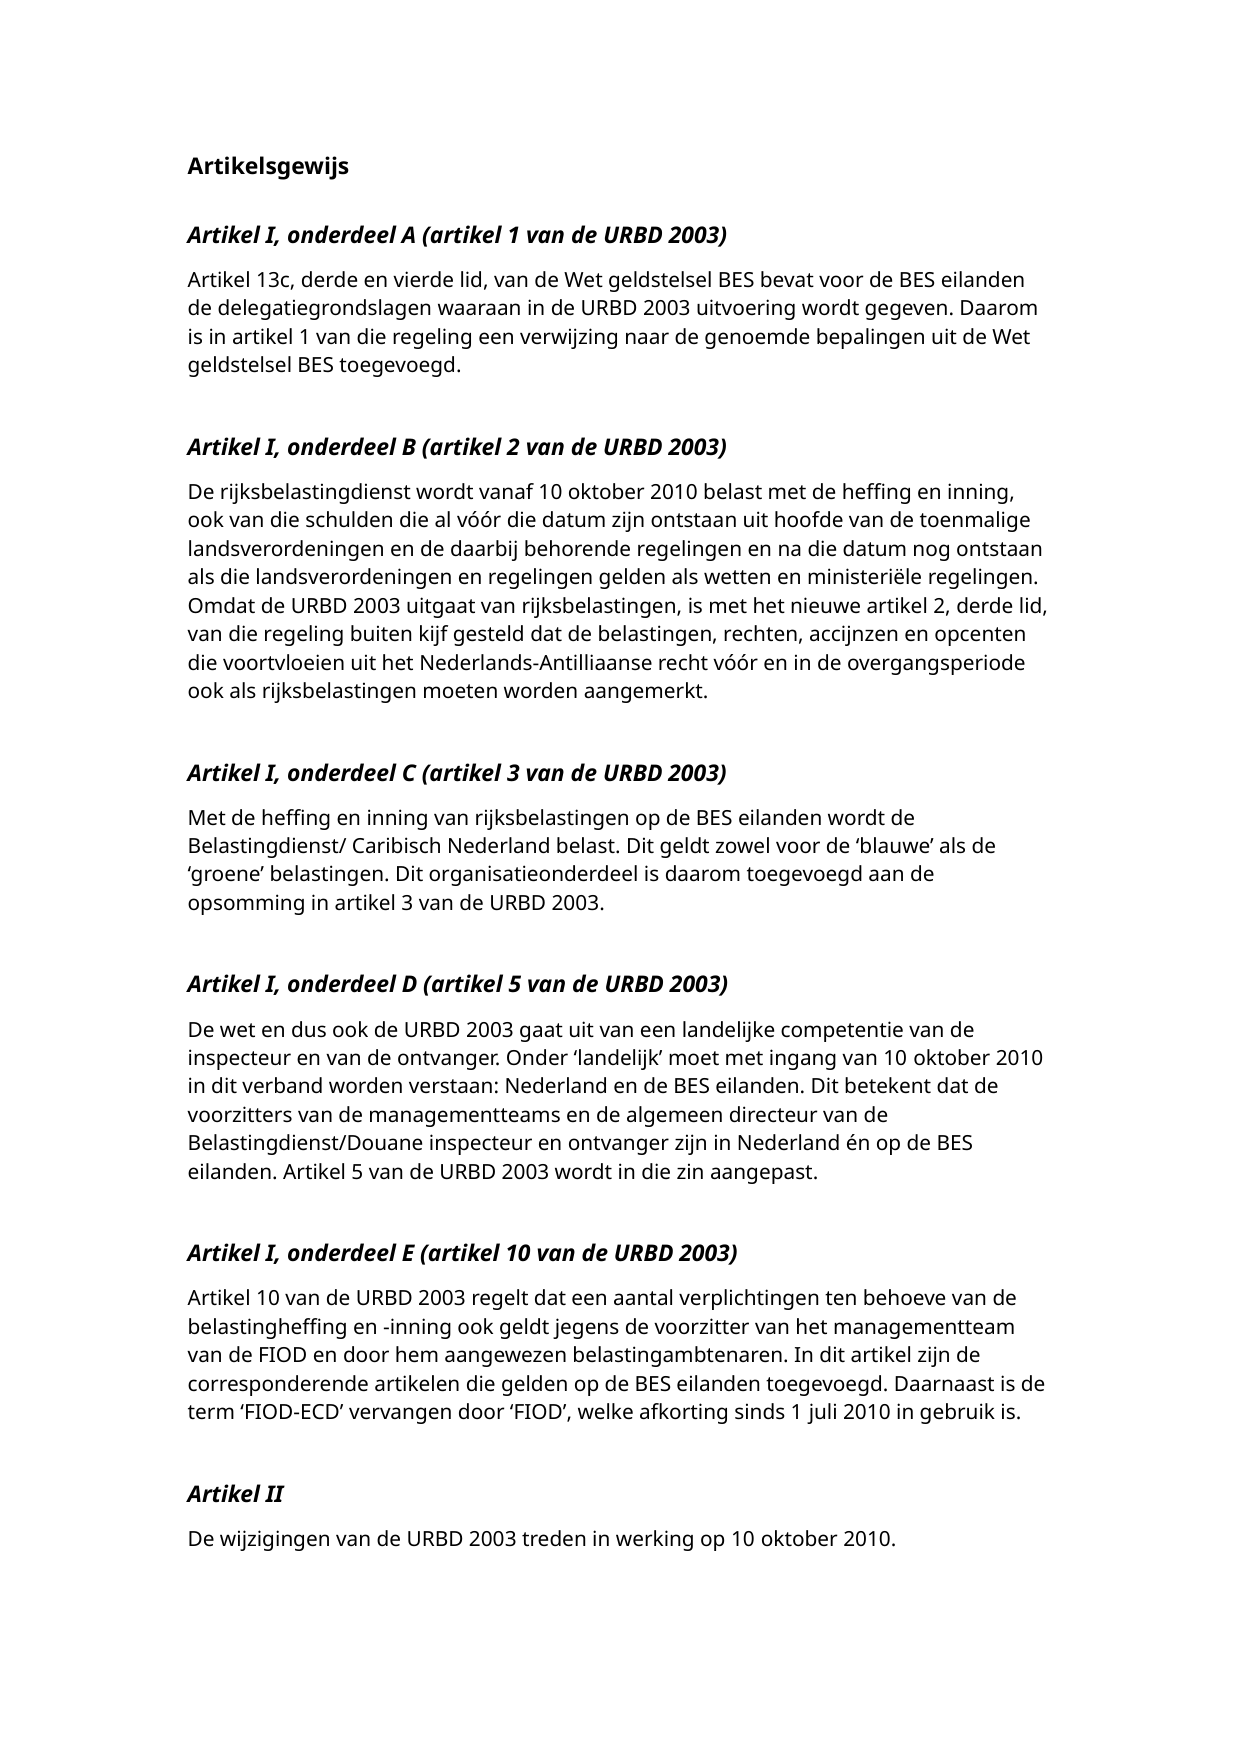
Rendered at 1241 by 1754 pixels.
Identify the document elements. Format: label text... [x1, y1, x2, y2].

subtitle Artikel I, onderdeel D (artikel 5 van de URBD 2003) [187, 968, 1053, 1000]
subtitle Artikel I, onderdeel C (artikel 3 van de URBD 2003) [187, 756, 1053, 788]
subtitle Artikel I, onderdeel E (artikel 10 van de URBD 2003) [187, 1237, 1053, 1268]
subtitle Artikel II [187, 1478, 1053, 1509]
subtitle Artikel I, onderdeel B (artikel 2 van de URBD 2003) [187, 431, 1053, 462]
text Artikel 10 van de URBD 2003 regelt dat een aantal verplichtingen ten behoeve van de belastingheffing en -inning ook geldt jegens de voorzitter van het managementteam van de FIOD en door hem aangewezen belastingambtenaren. In dit artikel zijn de corresponderende artikelen die gelden op de BES eilanden toegevoegd. Daarnaast is de term ‘FIOD-ECD’ vervangen door ‘FIOD’, welke afkorting sinds 1 juli 2010 in gebruik is. [187, 1283, 1053, 1426]
text De wijzigingen van de URBD 2003 treden in werking op 10 oktober 2010. [187, 1524, 1053, 1552]
text De wet en dus ook de URBD 2003 gaat uit van een landelijke competentie van de inspecteur en van de ontvanger. Onder ‘landelijk’ moet met ingang van 10 oktober 2010 in dit verband worden verstaan: Nederland en de BES eilanden. Dit betekent dat de voorzitters van de managementteams en de algemeen directeur van de Belastingdienst/Douane inspecteur en ontvanger zijn in Nederland én op de BES eilanden. Artikel 5 van de URBD 2003 wordt in die zin aangepast. [187, 1015, 1053, 1185]
subtitle Artikelsgewijs [187, 150, 1053, 181]
text Met de heffing en inning van rijksbelastingen op de BES eilanden wordt de Belastingdienst/ Caribisch Nederland belast. Dit geldt zowel voor de ‘blauwe’ als de ‘groene’ belastingen. Dit organisatieonderdeel is daarom toegevoegd aan de opsomming in artikel 3 van de URBD 2003. [187, 803, 1053, 916]
subtitle Artikel I, onderdeel A (artikel 1 van de URBD 2003) [187, 219, 1053, 250]
text De rijksbelastingdienst wordt vanaf 10 oktober 2010 belast met de heffing en inning, ook van die schulden die al vóór die datum zijn ontstaan uit hoofde van de toenmalige landsverordeningen en de daarbij behorende regelingen en na die datum nog ontstaan als die landsverordeningen en regelingen gelden als wetten en ministeriële regelingen. Omdat de URBD 2003 uitgaat van rijksbelastingen, is met het nieuwe artikel 2, derde lid, van die regeling buiten kijf gesteld dat de belastingen, rechten, accijnzen en opcenten die voortvloeien uit het Nederlands-Antilliaanse recht vóór en in de overgangsperiode ook als rijksbelastingen moeten worden aangemerkt. [187, 477, 1053, 704]
text Artikel 13c, derde en vierde lid, van de Wet geldstelsel BES bevat voor de BES eilanden de delegatiegrondslagen waaraan in de URBD 2003 uitvoering wordt gegeven. Daarom is in artikel 1 van die regeling een verwijzing naar de genoemde bepalingen uit de Wet geldstelsel BES toegevoegd. [187, 265, 1053, 379]
